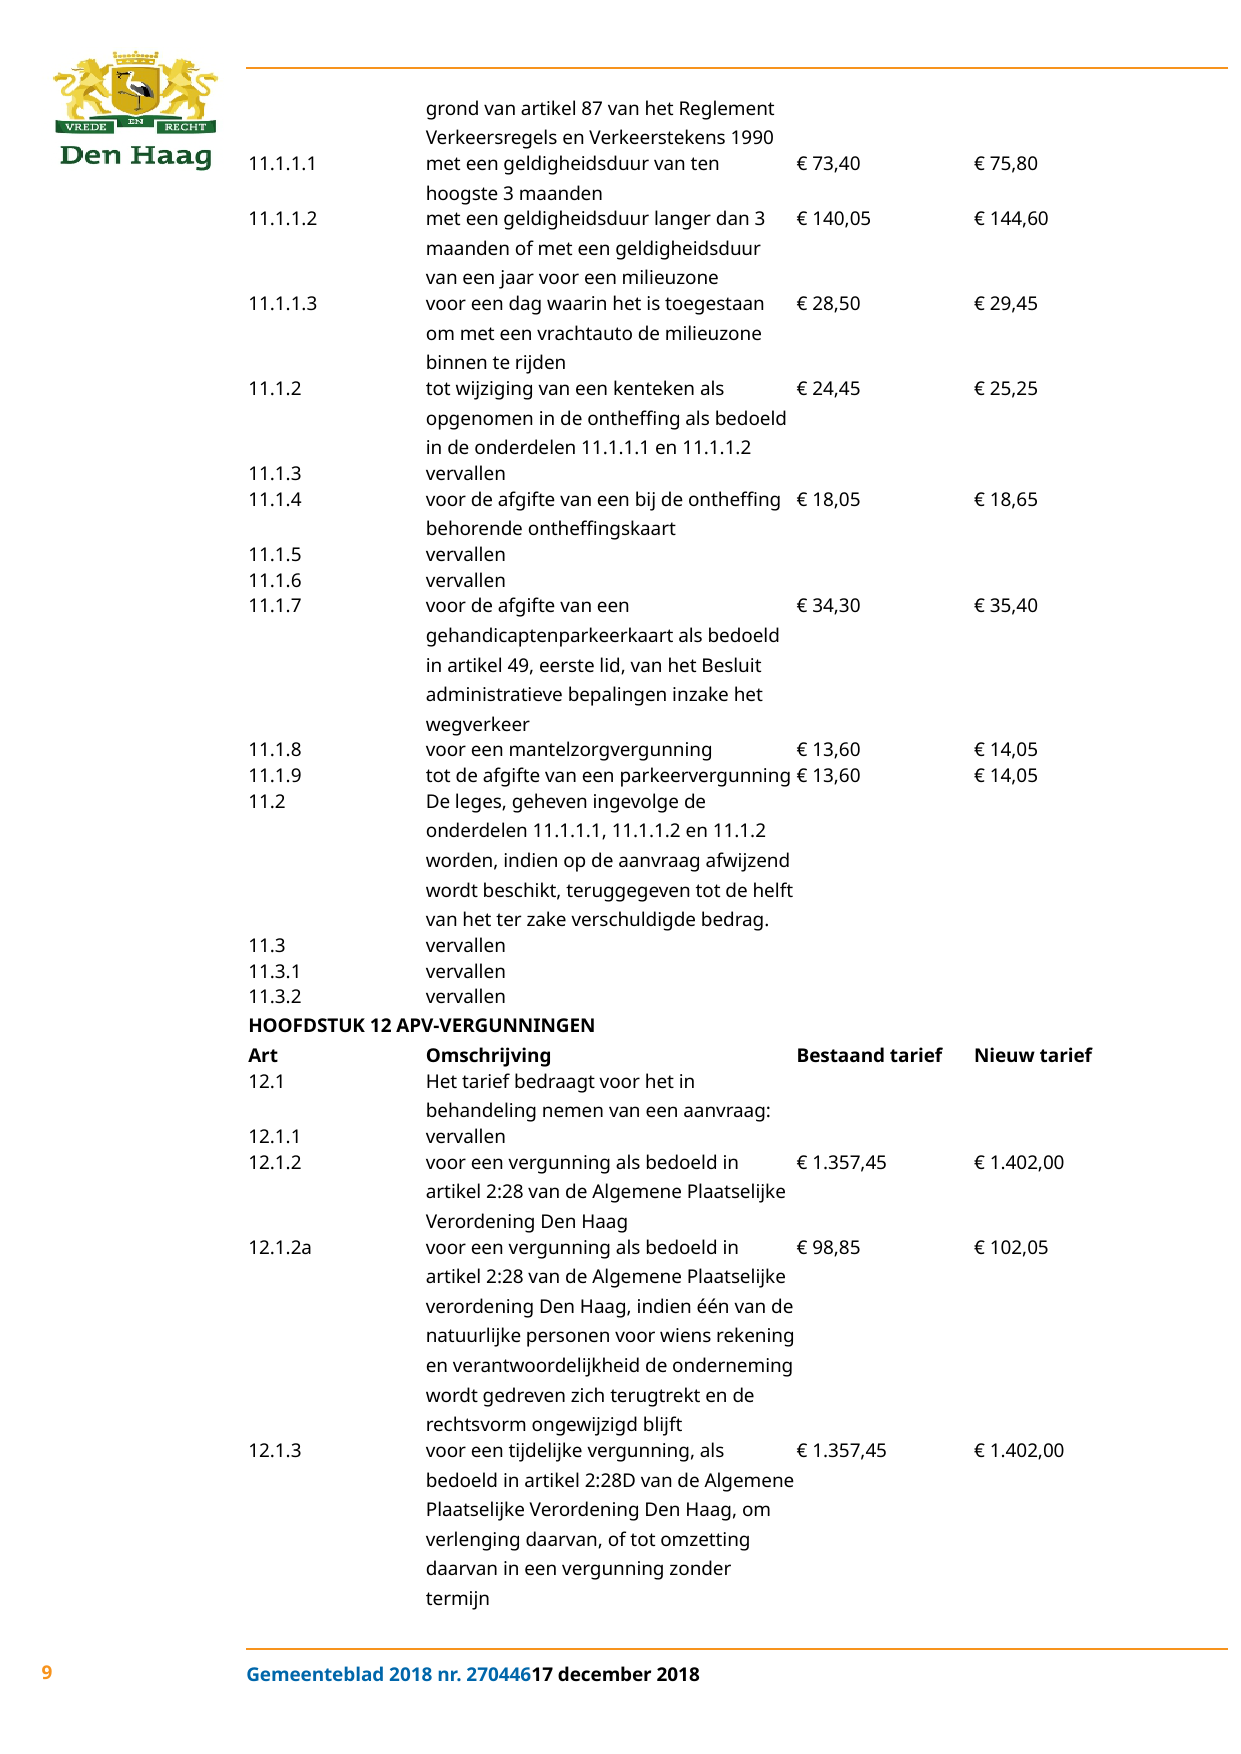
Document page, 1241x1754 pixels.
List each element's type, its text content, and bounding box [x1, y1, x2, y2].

table_cell € 18,05 [796, 486, 974, 541]
table_cell [796, 958, 974, 984]
table_cell 11.1.1.3 [248, 290, 426, 375]
table_cell voor een vergunning als bedoeld in artikel 2:28 van de Algemene Plaatselijke Verordening Den Haag [426, 1149, 796, 1234]
table_cell € 1.357,45 [796, 1149, 974, 1234]
table_cell voor een mantelzorgvergunning [426, 737, 796, 762]
table_cell € 25,25 [974, 375, 1152, 460]
table_cell [974, 1068, 1152, 1123]
table_cell tot wijziging van een kenteken als opgenomen in de ontheffing als bedoeld in de onderdelen 11.1.1.1 en 11.1.1.2 [426, 375, 796, 460]
table_cell 11.1.4 [248, 486, 426, 541]
table_cell [796, 1123, 974, 1149]
table_cell € 73,40 [796, 150, 974, 205]
table_cell vervallen [426, 1123, 796, 1149]
table_cell vervallen [426, 541, 796, 567]
table_cell [974, 788, 1152, 932]
table_header Nieuw tarief [974, 1042, 1152, 1068]
table_cell € 75,80 [974, 150, 1152, 205]
table_cell 12.1.2 [248, 1149, 426, 1234]
table_cell [974, 567, 1152, 593]
table_cell [796, 932, 974, 958]
table_cell 11.3.1 [248, 958, 426, 984]
table_cell met een geldigheidsduur van ten hoogste 3 maanden [426, 150, 796, 205]
table_cell [974, 1123, 1152, 1149]
table_cell 11.1.7 [248, 593, 426, 737]
table_cell € 18,65 [974, 486, 1152, 541]
table_cell 11.1.2 [248, 375, 426, 460]
table_cell 11.1.1.2 [248, 205, 426, 290]
table_cell € 98,85 [796, 1234, 974, 1437]
table_header Bestaand tarief [796, 1042, 974, 1068]
table_cell € 140,05 [796, 205, 974, 290]
table_cell [974, 958, 1152, 984]
table_cell Het tarief bedraagt voor het in behandeling nemen van een aanvraag: [426, 1068, 796, 1123]
table_cell 12.1.2a [248, 1234, 426, 1437]
table_header Omschrijving [426, 1042, 796, 1068]
table_cell vervallen [426, 567, 796, 593]
table_cell € 24,45 [796, 375, 974, 460]
table_cell 11.3.2 [248, 984, 426, 1009]
table_cell 11.1.3 [248, 460, 426, 486]
table_cell voor de afgifte van een bij de ontheffing behorende ontheffingskaart [426, 486, 796, 541]
table_cell vervallen [426, 984, 796, 1009]
table_cell € 14,05 [974, 763, 1152, 788]
table_cell [974, 460, 1152, 486]
table_cell De leges, geheven ingevolge de onderdelen 11.1.1.1, 11.1.1.2 en 11.1.2 worden, indien op de aanvraag afwijzend wordt beschikt, teruggegeven tot de helft van het ter zake verschuldigde bedrag. [426, 788, 796, 932]
table_cell € 102,05 [974, 1234, 1152, 1437]
table_cell € 1.357,45 [796, 1437, 974, 1611]
table_cell met een geldigheidsduur langer dan 3 maanden of met een geldigheidsduur van een jaar voor een milieuzone [426, 205, 796, 290]
table_cell 11.1.1.1 [248, 150, 426, 205]
table_cell [796, 1068, 974, 1123]
table_cell vervallen [426, 460, 796, 486]
table_cell € 35,40 [974, 593, 1152, 737]
table_cell [796, 984, 974, 1009]
table_cell € 13,60 [796, 737, 974, 762]
table_cell € 1.402,00 [974, 1437, 1152, 1611]
table_cell vervallen [426, 958, 796, 984]
table_cell tot de afgifte van een parkeervergunning [426, 763, 796, 788]
picture [41, 47, 231, 172]
table_cell 12.1.1 [248, 1123, 426, 1149]
table_cell voor een vergunning als bedoeld in artikel 2:28 van de Algemene Plaatselijke verordening Den Haag, indien één van de natuurlijke personen voor wiens rekening en verantwoordelijkheid de onderneming wordt gedreven zich terugtrekt en de rechtsvorm ongewijzigd blijft [426, 1234, 796, 1437]
table_cell 11.1.5 [248, 541, 426, 567]
table_cell € 28,50 [796, 290, 974, 375]
text HOOFDSTUK 12 APV-VERGUNNINGEN [248, 1013, 1152, 1038]
table_cell grond van artikel 87 van het Reglement Verkeersregels en Verkeerstekens 1990 [426, 95, 796, 150]
table_cell 12.1 [248, 1068, 426, 1123]
table_cell € 1.402,00 [974, 1149, 1152, 1234]
table_cell € 14,05 [974, 737, 1152, 762]
table_cell [796, 95, 974, 150]
table_cell voor de afgifte van een gehandicaptenparkeerkaart als bedoeld in artikel 49, eerste lid, van het Besluit administratieve bepalingen inzake het wegverkeer [426, 593, 796, 737]
table_cell 12.1.3 [248, 1437, 426, 1611]
table_cell [248, 95, 426, 150]
table_cell 11.3 [248, 932, 426, 958]
table_cell voor een tijdelijke vergunning, als bedoeld in artikel 2:28D van de Algemene Plaatselijke Verordening Den Haag, om verlenging daarvan, of tot omzetting daarvan in een vergunning zonder termijn [426, 1437, 796, 1611]
table_cell [974, 932, 1152, 958]
table_header Art [248, 1042, 426, 1068]
table_cell [974, 984, 1152, 1009]
table_cell 11.1.8 [248, 737, 426, 762]
table_cell 11.1.9 [248, 763, 426, 788]
table_cell [796, 541, 974, 567]
table_cell € 144,60 [974, 205, 1152, 290]
table_cell € 29,45 [974, 290, 1152, 375]
table_cell € 13,60 [796, 763, 974, 788]
table_cell 11.2 [248, 788, 426, 932]
table_cell [974, 95, 1152, 150]
table_cell [974, 541, 1152, 567]
table_cell 11.1.6 [248, 567, 426, 593]
table_cell [796, 460, 974, 486]
table_cell voor een dag waarin het is toegestaan om met een vrachtauto de milieuzone binnen te rijden [426, 290, 796, 375]
table_cell [796, 788, 974, 932]
table_cell vervallen [426, 932, 796, 958]
table_cell [796, 567, 974, 593]
table_cell € 34,30 [796, 593, 974, 737]
